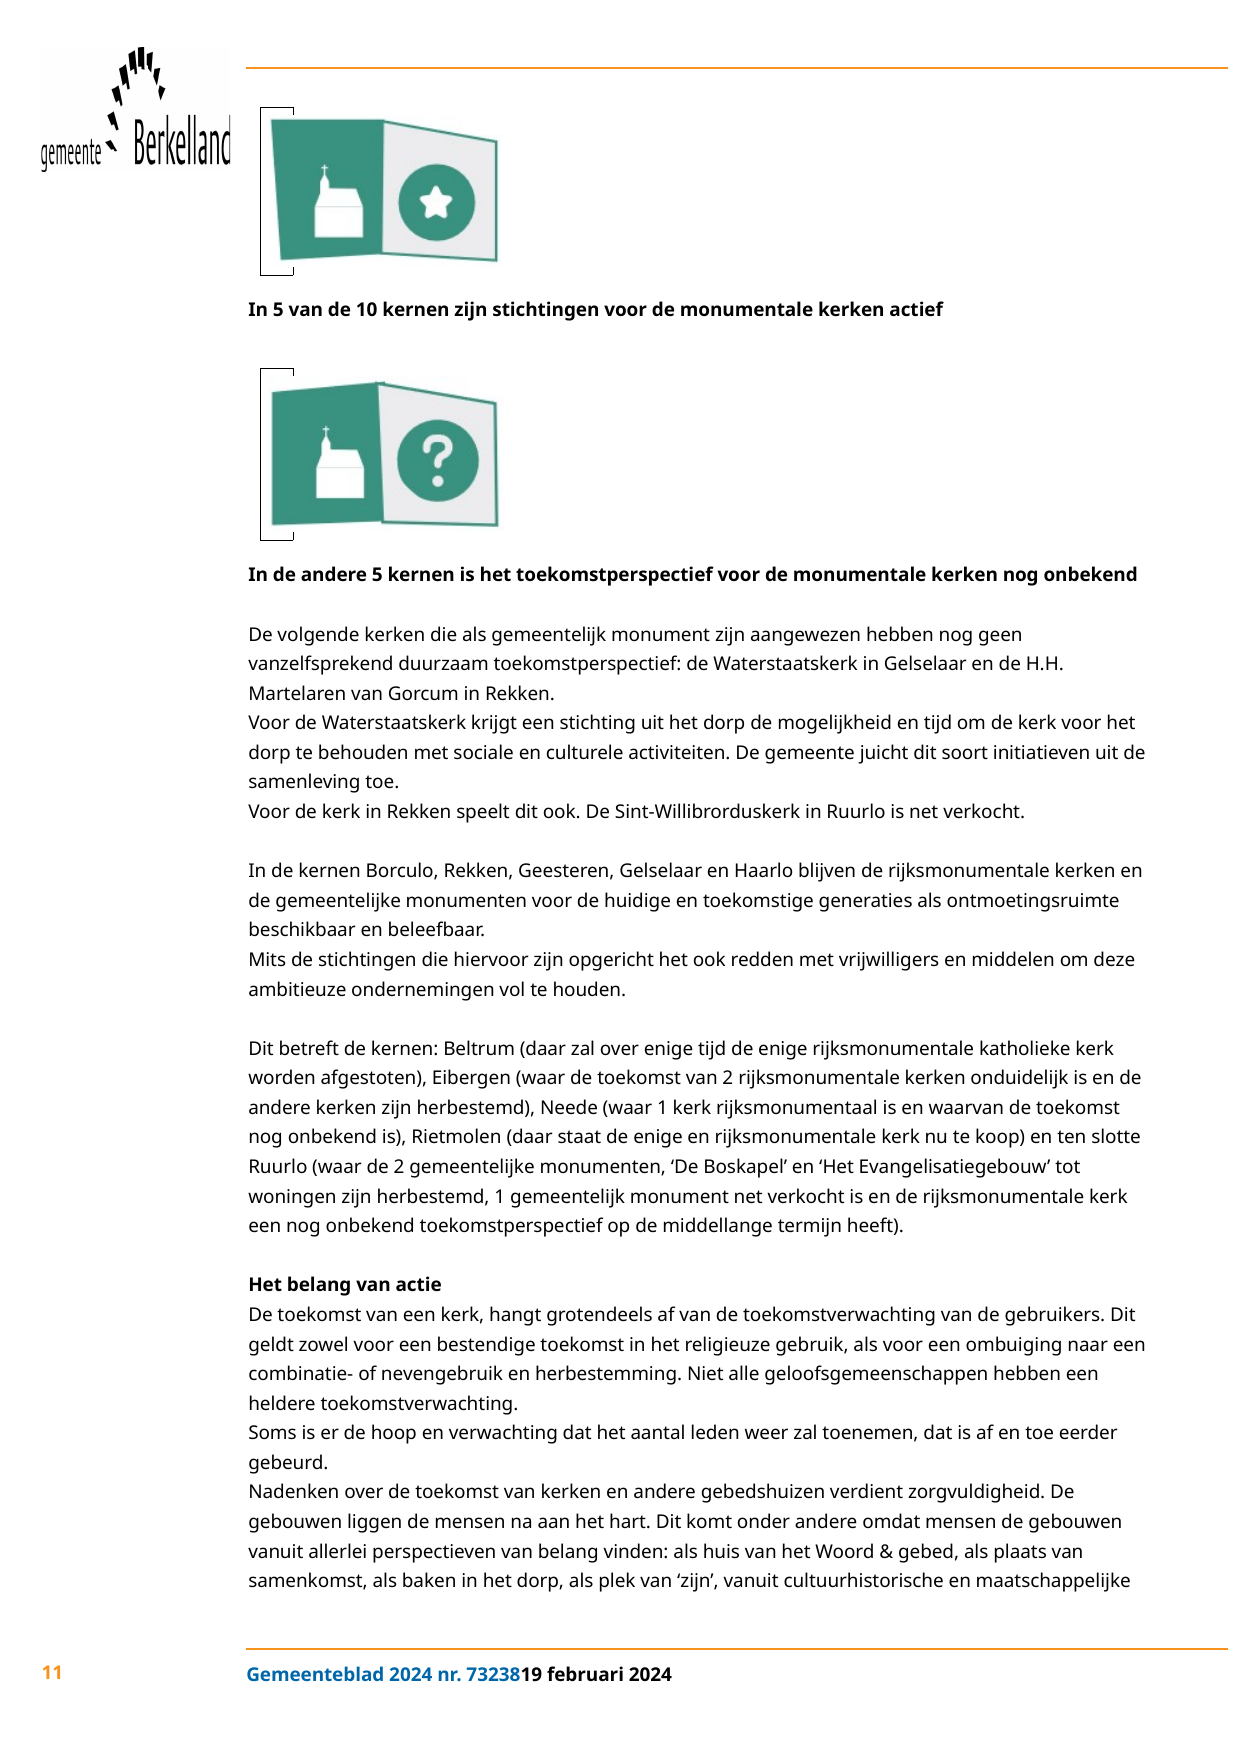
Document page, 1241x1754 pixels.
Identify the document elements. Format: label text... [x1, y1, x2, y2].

picture [268, 376, 505, 532]
picture [41, 47, 231, 172]
text Het belang van actie [248, 1272, 1152, 1297]
text Dit betreft de kernen: Beltrum (daar zal over enige tijd de enige rijksmonumentale katholieke kerk worden afgestoten), Eibergen (waar de toekomst van 2 rijksmonumentale kerken onduidelijk is en de andere kerken zijn herbestemd), Neede (waar 1 kerk rijksmonumentaal is en waarvan de toekomst nog onbekend is), Rietmolen (daar staat de enige en rijksmonumentale kerk nu te koop) en ten slotte Ruurlo (waar de 2 gemeentelijke monumenten, ‘De Boskapel’ en ‘Het Evangelisatiegebouw’ tot woningen zijn herbestemd, 1 gemeentelijk monument net verkocht is en de rijksmonumentale kerk een nog onbekend toekomstperspectief op de middellange termijn heeft). [248, 1035, 1152, 1238]
picture [268, 115, 505, 267]
text Mits de stichtingen die hiervoor zijn opgericht het ook redden met vrijwilligers en middelen om deze ambitieuze ondernemingen vol te houden. [248, 946, 1152, 1001]
text In de andere 5 kernen is het toekomstperspectief voor de monumentale kerken nog onbekend [248, 562, 1152, 587]
text De toekomst van een kerk, hangt grotendeels af van de toekomstverwachting van de gebruikers. Dit geldt zowel voor een bestendige toekomst in het religieuze gebruik, als voor een ombuiging naar een combinatie- of nevengebruik en herbestemming. Niet alle geloofsgemeenschappen hebben een heldere toekomstverwachting. [248, 1301, 1152, 1416]
text Voor de Waterstaatskerk krijgt een stichting uit het dorp de mogelijkheid en tijd om de kerk voor het dorp te behouden met sociale en culturele activiteiten. De gemeente juicht dit soort initiatieven uit de samenleving toe. [248, 709, 1152, 794]
text Voor de kerk in Rekken speelt dit ook. De Sint-Willibrorduskerk in Ruurlo is net verkocht. [248, 798, 1152, 824]
text Soms is er de hoop en verwachting dat het aantal leden weer zal toenemen, dat is af en toe eerder gebeurd. [248, 1419, 1152, 1475]
text In de kernen Borculo, Rekken, Geesteren, Gelselaar en Haarlo blijven de rijksmonumentale kerken en de gemeentelijke monumenten voor de huidige en toekomstige generaties als ontmoetingsruimte beschikbaar en beleefbaar. [248, 857, 1152, 942]
text De volgende kerken die als gemeentelijk monument zijn aangewezen hebben nog geen vanzelfsprekend duurzaam toekomstperspectief: de Waterstaatskerk in Gelselaar en de H.H. Martelaren van Gorcum in Rekken. [248, 621, 1152, 706]
text Nadenken over de toekomst van kerken en andere gebedshuizen verdient zorgvuldigheid. De gebouwen liggen de mensen na aan het hart. Dit komt onder andere omdat mensen de gebouwen vanuit allerlei perspectieven van belang vinden: als huis van het Woord & gebed, als plaats van samenkomst, als baken in het dorp, als plek van ‘zijn’, vanuit cultuurhistorische en maatschappelijke [248, 1479, 1152, 1593]
text In 5 van de 10 kernen zijn stichtingen voor de monumentale kerken actief [248, 297, 1152, 322]
